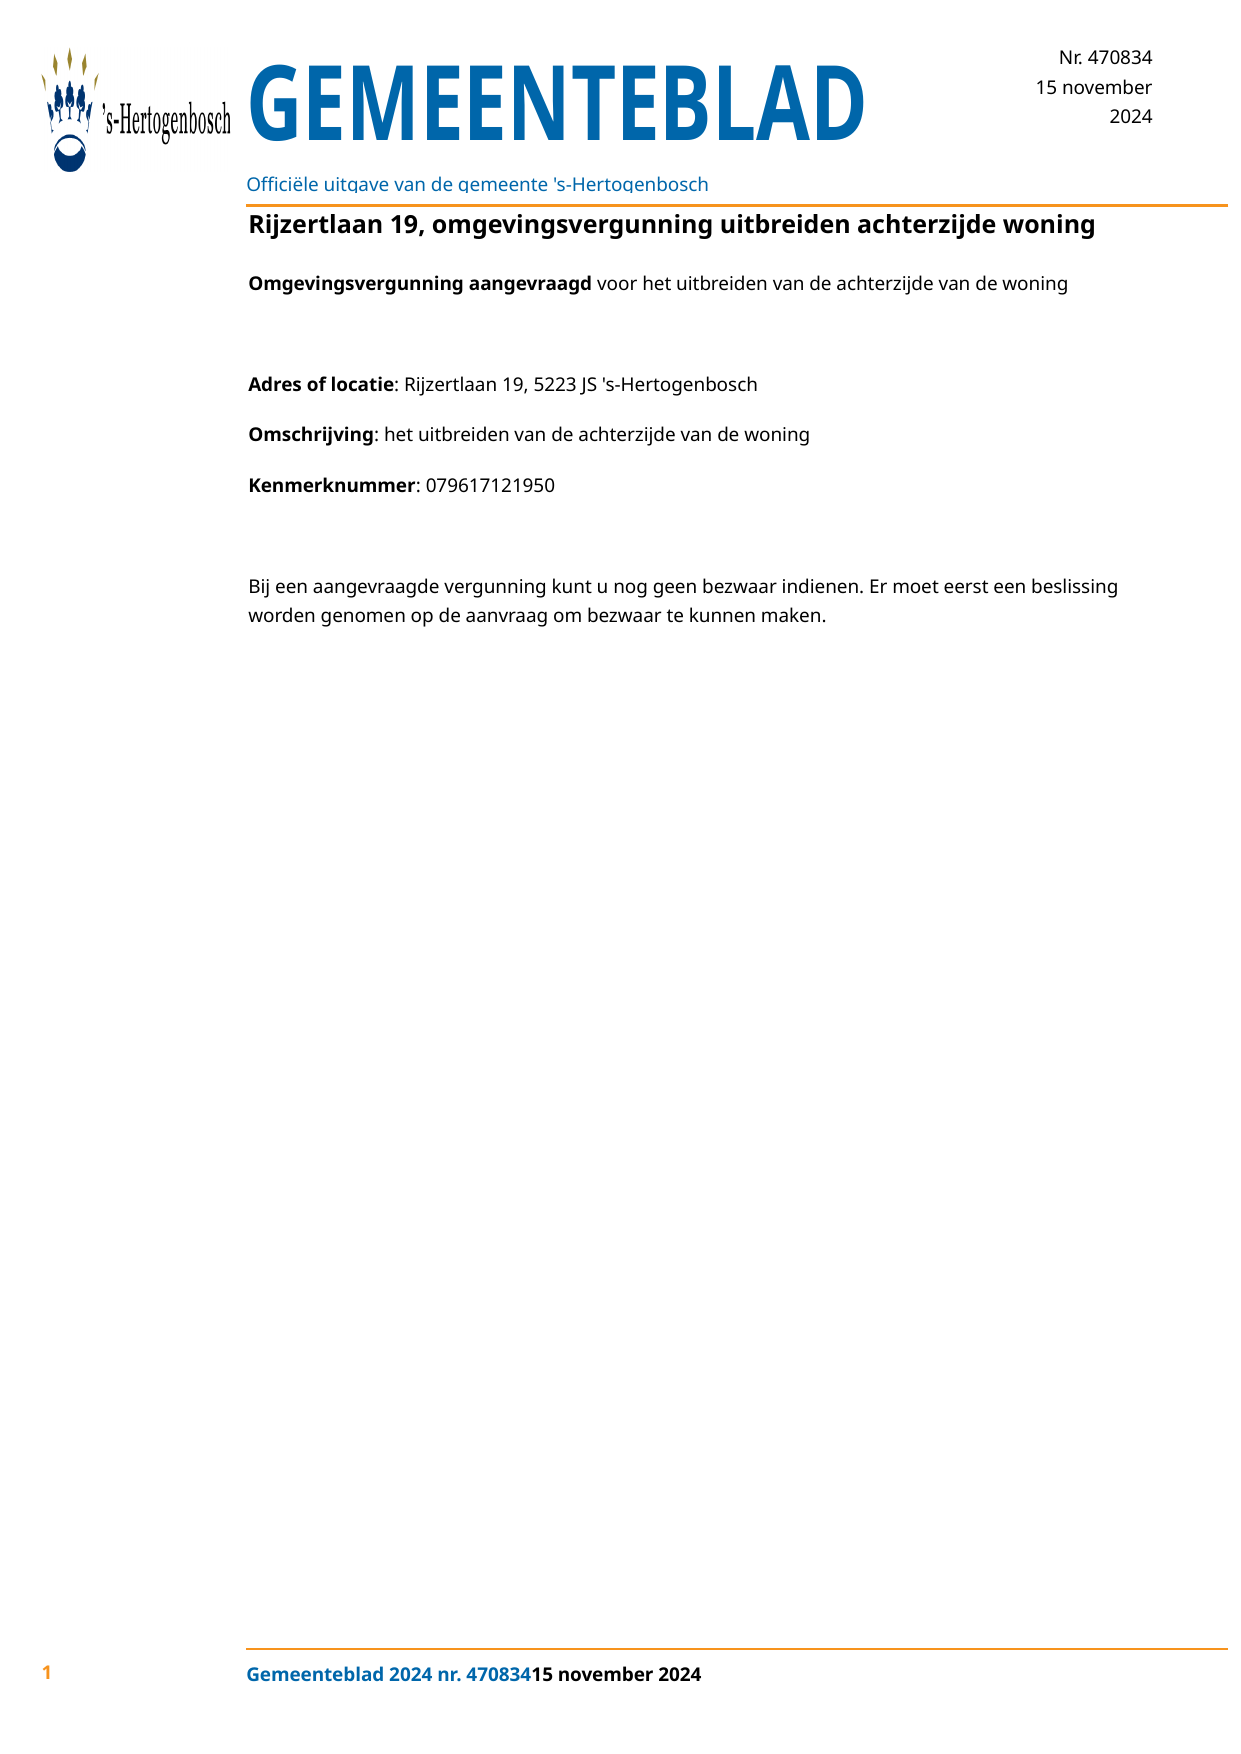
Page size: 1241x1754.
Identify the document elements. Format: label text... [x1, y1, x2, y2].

text Adres of locatie: Rijzertlaan 19, 5223 JS 's-Hertogenbosch [248, 371, 1152, 397]
text Omgevingsvergunning aangevraagd voor het uitbreiden van de achterzijde van de woning [248, 270, 1152, 296]
text Omschrijving: het uitbreiden van de achterzijde van de woning [248, 422, 1152, 447]
text Bij een aangevraagde vergunning kunt u nog geen bezwaar indienen. Er moet eerst een beslissing worden genomen op de aanvraag om bezwaar te kunnen maken. [248, 573, 1152, 628]
text Kenmerknummer: 079617121950 [248, 472, 1152, 498]
text Rijzertlaan 19, omgevingsvergunning uitbreiden achterzijde woning [248, 207, 1152, 241]
picture [41, 47, 231, 172]
